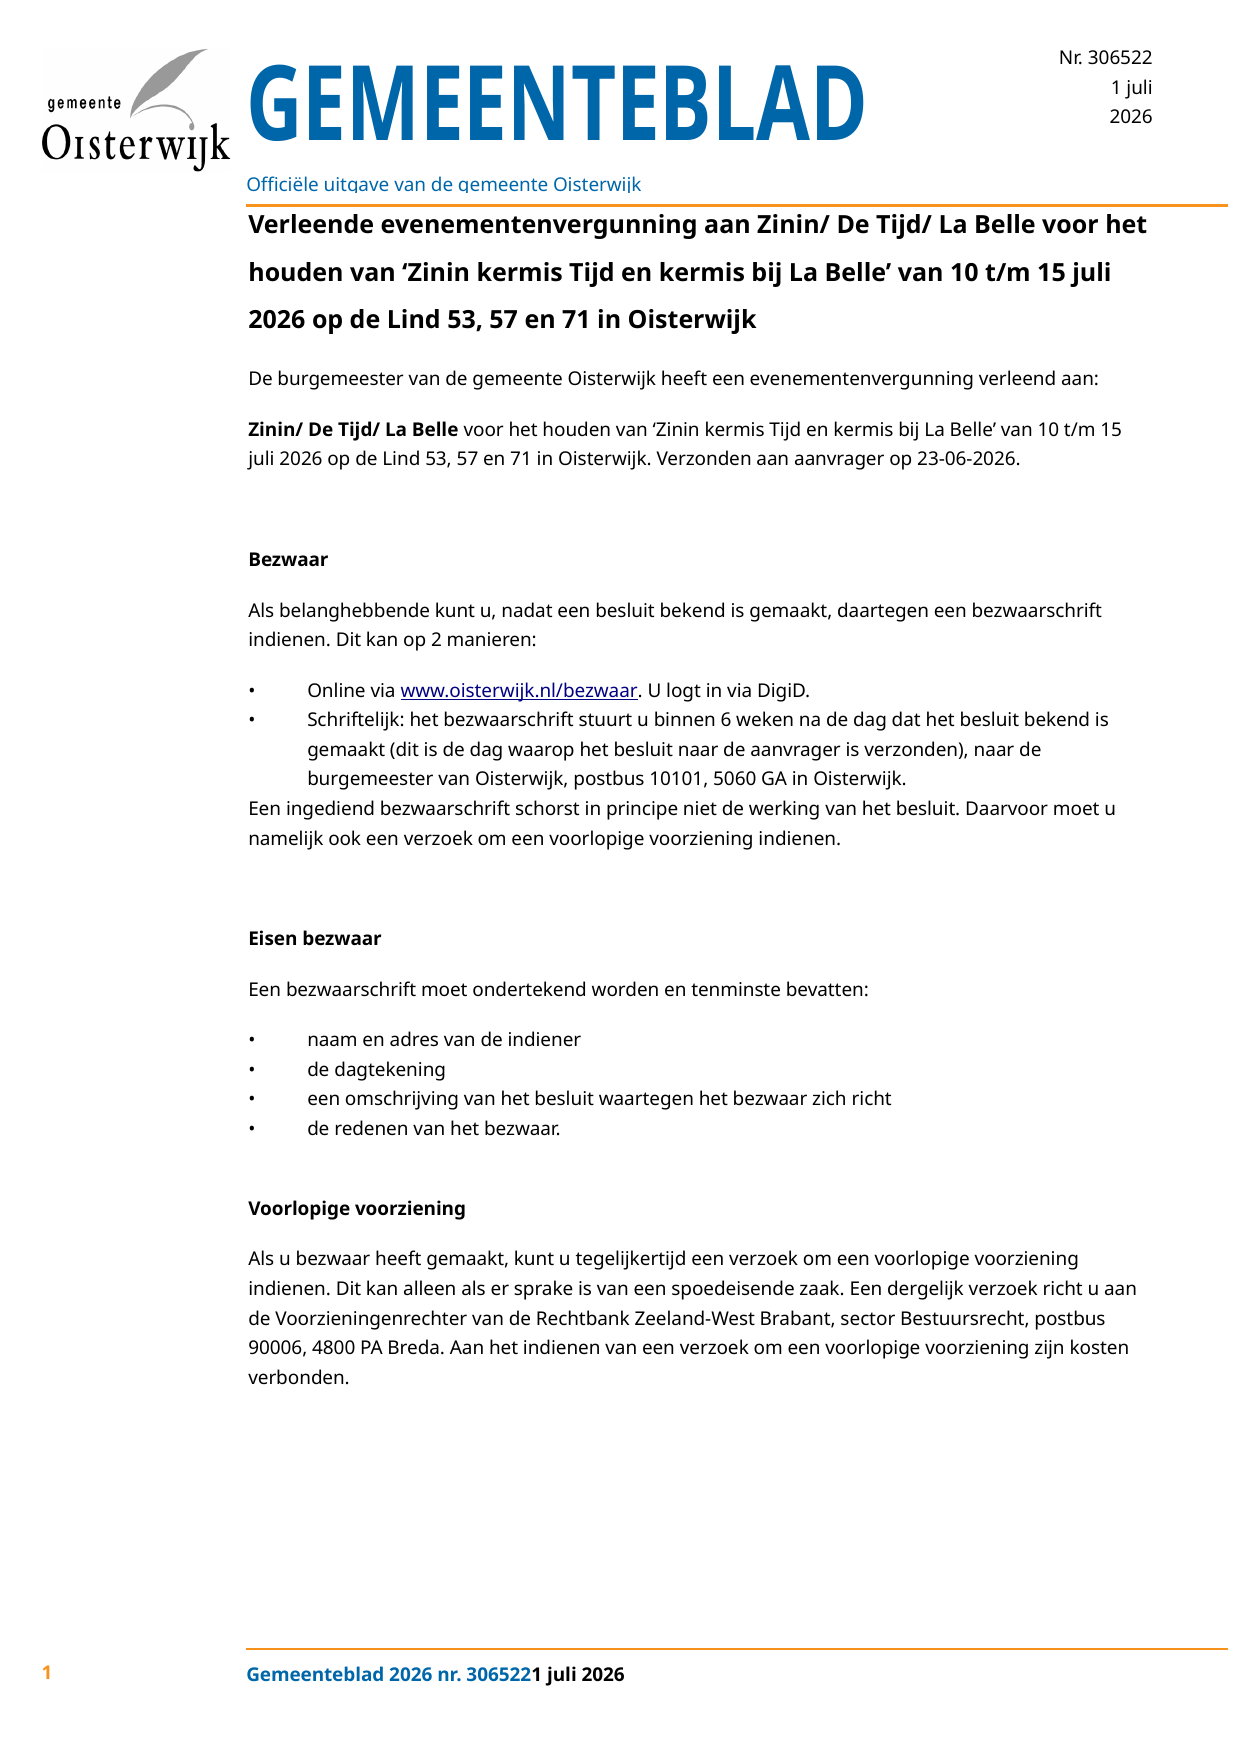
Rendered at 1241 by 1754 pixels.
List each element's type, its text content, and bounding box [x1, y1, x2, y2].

text De burgemeester van de gemeente Oisterwijk heeft een evenementenvergunning verleend aan: [248, 366, 1152, 391]
text Eisen bezwaar [248, 926, 1152, 951]
text Verleende evenementenvergunning aan Zinin/ De Tijd/ La Belle voor het houden van ‘Zinin kermis Tijd en kermis bij La Belle’ van 10 t/m 15 juli 2026 op de Lind 53, 57 en 71 in Oisterwijk [248, 207, 1152, 336]
list Online via www.oisterwijk.nl/bezwaar. U logt in via DigiD. [248, 677, 1152, 702]
text Als belanghebbende kunt u, nadat een besluit bekend is gemaakt, daartegen een bezwaarschrift indienen. Dit kan op 2 manieren: [248, 597, 1152, 652]
list de dagtekening [248, 1056, 1152, 1082]
text Als u bezwaar heeft gemaakt, kunt u tegelijkertijd een verzoek om een voorlopige voorziening indienen. Dit kan alleen als er sprake is van een spoedeisende zaak. Een dergelijk verzoek richt u aan de Voorzieningenrechter van de Rechtbank Zeeland-West Brabant, sector Bestuursrecht, postbus 90006, 4800 PA Breda. Aan het indienen van een verzoek om een voorlopige voorziening zijn kosten verbonden. [248, 1246, 1152, 1389]
list de redenen van het bezwaar. [248, 1115, 1152, 1141]
list Schriftelijk: het bezwaarschrift stuurt u binnen 6 weken na de dag dat het besluit bekend is gemaakt (dit is de dag waarop het besluit naar de aanvrager is verzonden), naar de burgemeester van Oisterwijk, postbus 10101, 5060 GA in Oisterwijk. [248, 706, 1152, 791]
text Een ingediend bezwaarschrift schorst in principe niet de werking van het besluit. Daarvoor moet u namelijk ook een verzoek om een voorlopige voorziening indienen. [248, 795, 1152, 850]
text Bezwaar [248, 546, 1152, 572]
text Voorlopige voorziening [248, 1195, 1152, 1221]
list een omschrijving van het besluit waartegen het bezwaar zich richt [248, 1086, 1152, 1111]
text Een bezwaarschrift moet ondertekend worden en tenminste bevatten: [248, 976, 1152, 1002]
picture [41, 47, 231, 172]
text Zinin/ De Tijd/ La Belle voor het houden van ‘Zinin kermis Tijd en kermis bij La Belle’ van 10 t/m 15 juli 2026 op de Lind 53, 57 en 71 in Oisterwijk. Verzonden aan aanvrager op 23-06-2026. [248, 416, 1152, 471]
list naam en adres van de indiener [248, 1026, 1152, 1052]
